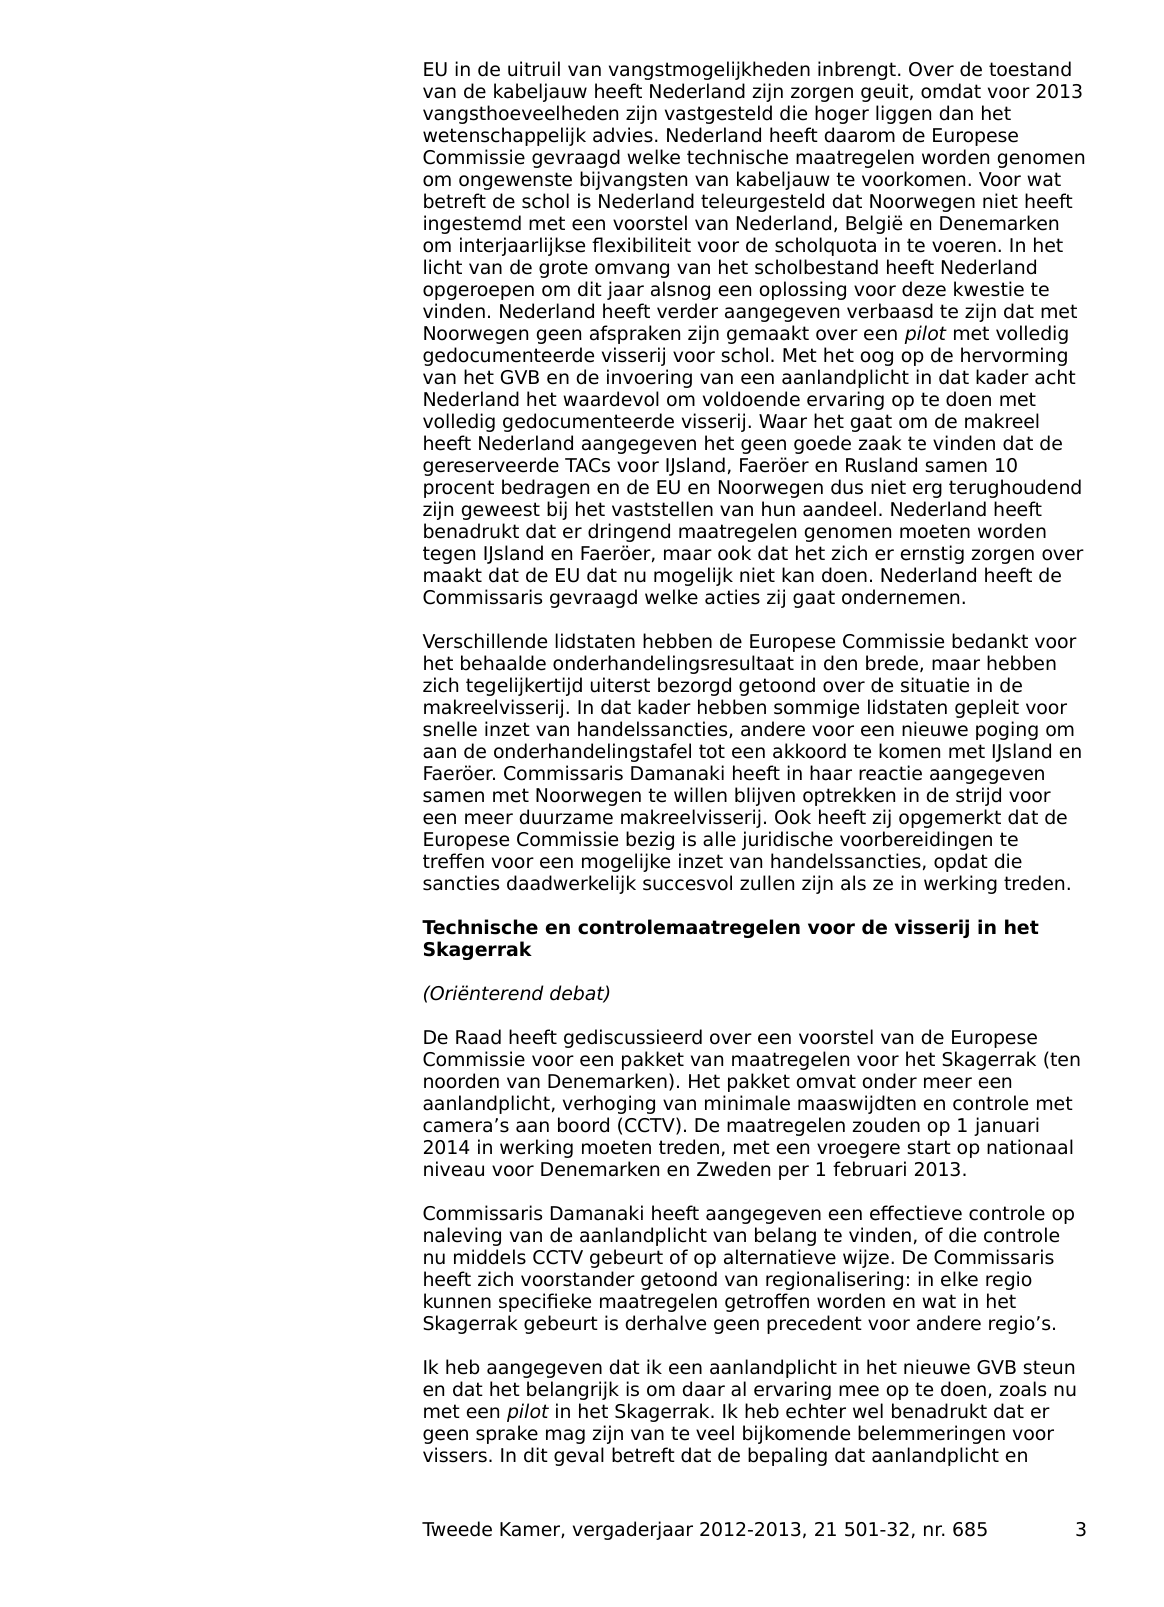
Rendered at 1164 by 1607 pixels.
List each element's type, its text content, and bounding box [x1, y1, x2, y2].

text Ik heb aangegeven dat ik een aanlandplicht in het nieuwe GVB steun en dat het belangrijk is om daar al ervaring mee op te doen, zoals nu met een pilot in het Skagerrak. Ik heb echter wel benadrukt dat er geen sprake mag zijn van te veel bijkomende belemmeringen voor vissers. In dit geval betreft dat de bepaling dat aanlandplicht en [422, 1357, 1087, 1467]
subtitle Technische en controlemaatregelen voor de visserij in het Skagerrak [422, 917, 1087, 961]
text Commissaris Damanaki heeft aangegeven een effectieve controle op naleving van de aanlandplicht van belang te vinden, of die controle nu middels CCTV gebeurt of op alternatieve wijze. De Commissaris heeft zich voorstander getoond van regionalisering: in elke regio kunnen specifieke maatregelen getroffen worden en wat in het Skagerrak gebeurt is derhalve geen precedent voor andere regio’s. [422, 1203, 1087, 1335]
text EU in de uitruil van vangstmogelijkheden inbrengt. Over de toestand van de kabeljauw heeft Nederland zijn zorgen geuit, omdat voor 2013 vangsthoeveelheden zijn vastgesteld die hoger liggen dan het wetenschappelijk advies. Nederland heeft daarom de Europese Commissie gevraagd welke technische maatregelen worden genomen om ongewenste bijvangsten van kabeljauw te voorkomen. Voor wat betreft de schol is Nederland teleurgesteld dat Noorwegen niet heeft ingestemd met een voorstel van Nederland, België en Denemarken om interjaarlijkse flexibiliteit voor de scholquota in te voeren. In het licht van de grote omvang van het scholbestand heeft Nederland opgeroepen om dit jaar alsnog een oplossing voor deze kwestie te vinden. Nederland heeft verder aangegeven verbaasd te zijn dat met Noorwegen geen afspraken zijn gemaakt over een pilot met volledig gedocumenteerde visserij voor schol. Met het oog op de hervorming van het GVB en de invoering van een aanlandplicht in dat kader acht Nederland het waardevol om voldoende ervaring op te doen met volledig gedocumenteerde visserij. Waar het gaat om de makreel heeft Nederland aangegeven het geen goede zaak te vinden dat de gereserveerde TACs voor IJsland, Faeröer en Rusland samen 10 procent bedragen en de EU en Noorwegen dus niet erg terughoudend zijn geweest bij het vaststellen van hun aandeel. Nederland heeft benadrukt dat er dringend maatregelen genomen moeten worden tegen IJsland en Faeröer, maar ook dat het zich er ernstig zorgen over maakt dat de EU dat nu mogelijk niet kan doen. Nederland heeft de Commissaris gevraagd welke acties zij gaat ondernemen. [422, 59, 1087, 608]
subtitle (Oriënterend debat) [422, 983, 1087, 1005]
text Verschillende lidstaten hebben de Europese Commissie bedankt voor het behaalde onderhandelingsresultaat in den brede, maar hebben zich tegelijkertijd uiterst bezorgd getoond over de situatie in de makreelvisserij. In dat kader hebben sommige lidstaten gepleit voor snelle inzet van handelssancties, andere voor een nieuwe poging om aan de onderhandelingstafel tot een akkoord te komen met IJsland en Faeröer. Commissaris Damanaki heeft in haar reactie aangegeven samen met Noorwegen te willen blijven optrekken in de strijd voor een meer duurzame makreelvisserij. Ook heeft zij opgemerkt dat de Europese Commissie bezig is alle juridische voorbereidingen te treffen voor een mogelijke inzet van handelssancties, opdat die sancties daadwerkelijk succesvol zullen zijn als ze in werking treden. [422, 631, 1087, 894]
text De Raad heeft gediscussieerd over een voorstel van de Europese Commissie voor een pakket van maatregelen voor het Skagerrak (ten noorden van Denemarken). Het pakket omvat onder meer een aanlandplicht, verhoging van minimale maaswijdten en controle met camera’s aan boord (CCTV). De maatregelen zouden op 1 januari 2014 in werking moeten treden, met een vroegere start op nationaal niveau voor Denemarken en Zweden per 1 februari 2013. [422, 1027, 1087, 1181]
